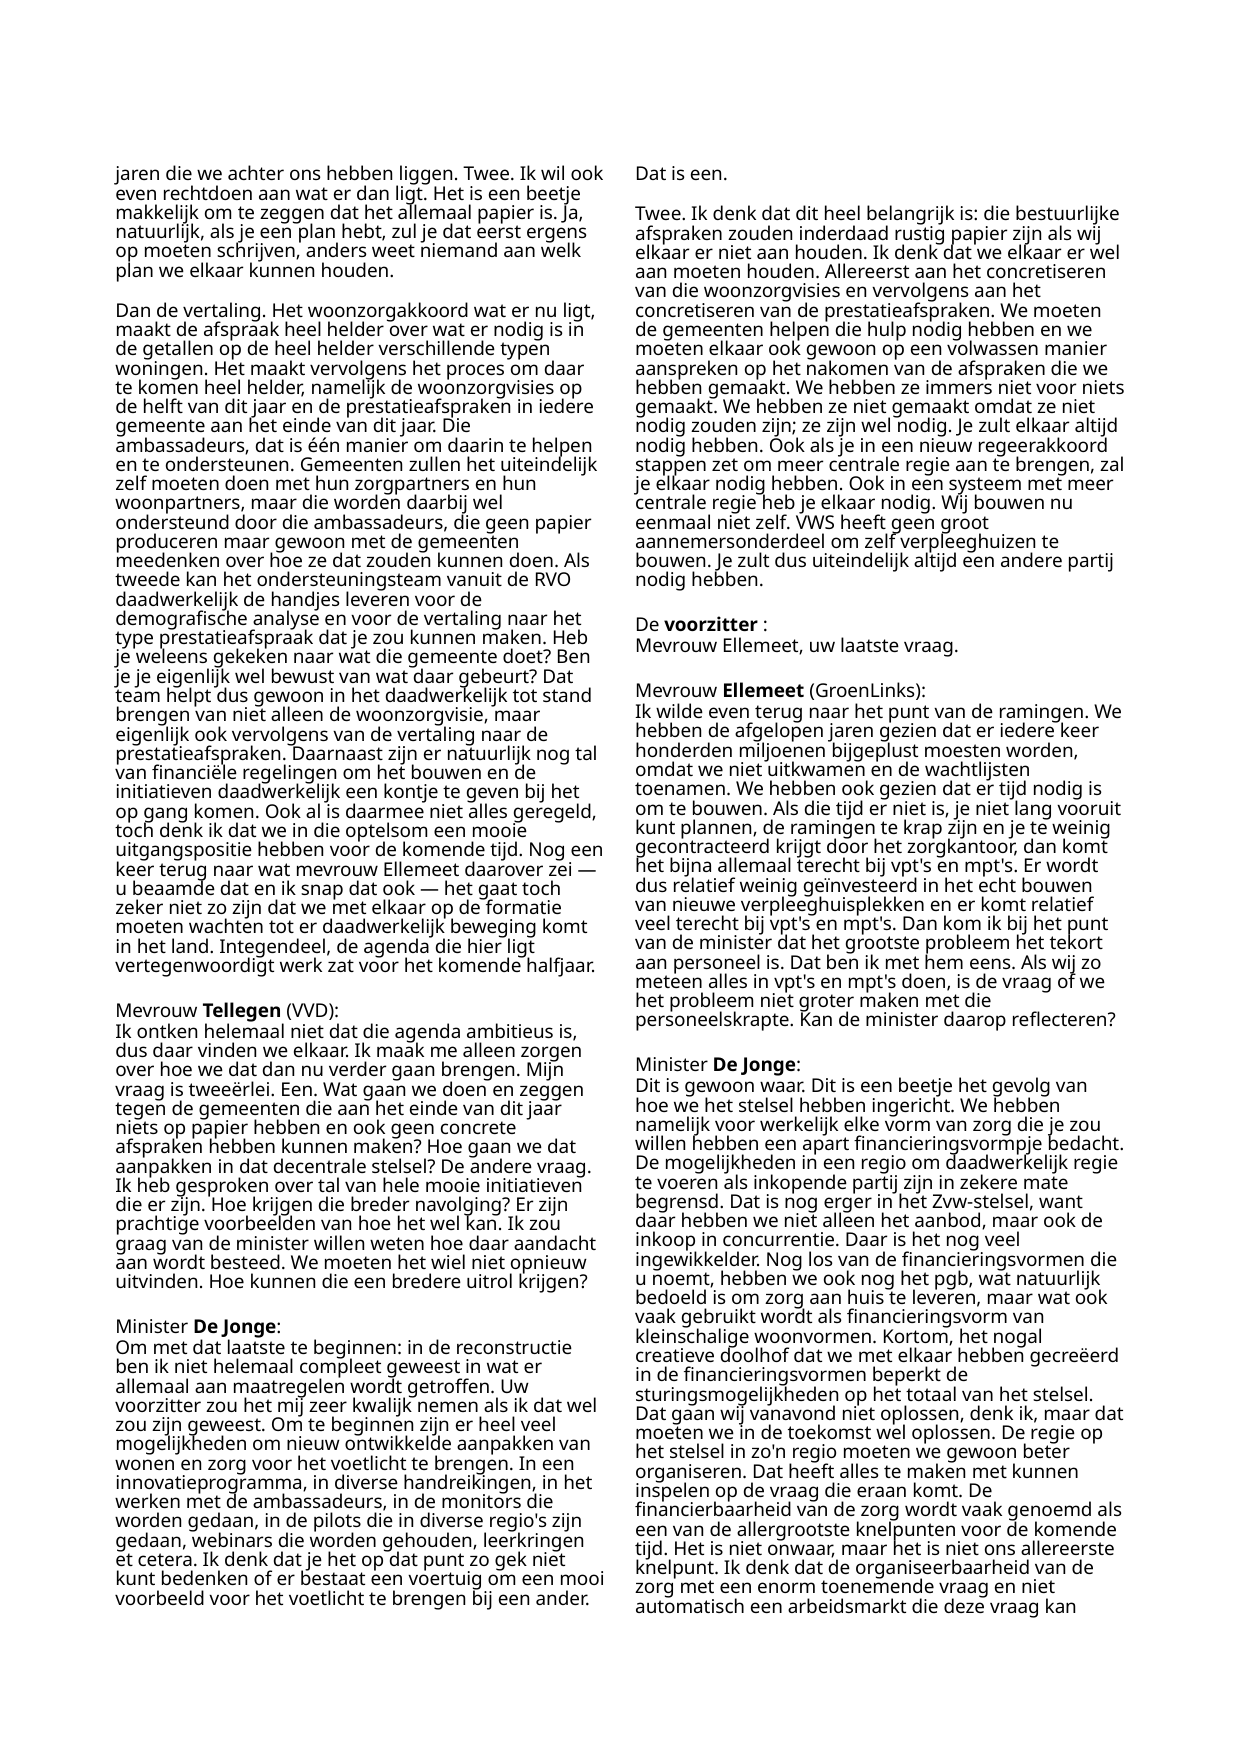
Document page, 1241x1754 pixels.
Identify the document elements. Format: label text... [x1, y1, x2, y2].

text Om met dat laatste te beginnen: in de reconstructie ben ik niet helemaal compleet geweest in wat er allemaal aan maatregelen wordt getroffen. Uw voorzitter zou het mij zeer kwalijk nemen als ik dat wel zou zijn geweest. Om te beginnen zijn er heel veel mogelijkheden om nieuw ontwikkelde aanpakken van wonen en zorg voor het voetlicht te brengen. In een innovatieprogramma, in diverse handreikingen, in het werken met de ambassadeurs, in de monitors die worden gedaan, in de pilots die in diverse regio's zijn gedaan, webinars die worden gehouden, leerkringen et cetera. Ik denk dat je het op dat punt zo gek niet kunt bedenken of er bestaat een voertuig om een mooi voorbeeld voor het voetlicht te brengen bij een ander. [115, 1339, 605, 1609]
text Dat is een. [635, 165, 1125, 184]
text Dan de vertaling. Het woonzorgakkoord wat er nu ligt, maakt de afspraak heel helder over wat er nodig is in de getallen op de heel helder verschillende typen woningen. Het maakt vervolgens het proces om daar te komen heel helder, namelijk de woonzorgvisies op de helft van dit jaar en de prestatieafspraken in iedere gemeente aan het einde van dit jaar. Die ambassadeurs, dat is één manier om daarin te helpen en te ondersteunen. Gemeenten zullen het uiteindelijk zelf moeten doen met hun zorgpartners en hun woonpartners, maar die worden daarbij wel ondersteund door die ambassadeurs, die geen papier produceren maar gewoon met de gemeenten meedenken over hoe ze dat zouden kunnen doen. Als tweede kan het ondersteuningsteam vanuit de RVO daadwerkelijk de handjes leveren voor de demografische analyse en voor de vertaling naar het type prestatieafspraak dat je zou kunnen maken. Heb je weleens gekeken naar wat die gemeente doet? Ben je je eigenlijk wel bewust van wat daar gebeurt? Dat team helpt dus gewoon in het daadwerkelijk tot stand brengen van niet alleen de woonzorgvisie, maar eigenlijk ook vervolgens van de vertaling naar de prestatieafspraken. Daarnaast zijn er natuurlijk nog tal van financiële regelingen om het bouwen en de initiatieven daadwerkelijk een kontje te geven bij het op gang komen. Ook al is daarmee niet alles geregeld, toch denk ik dat we in die optelsom een mooie uitgangspositie hebben voor de komende tijd. Nog een keer terug naar wat mevrouw Ellemeet daarover zei — u beaamde dat en ik snap dat ook — het gaat toch zeker niet zo zijn dat we met elkaar op de formatie moeten wachten tot er daadwerkelijk beweging komt in het land. Integendeel, de agenda die hier ligt vertegenwoordigt werk zat voor het komende halfjaar. [115, 302, 605, 976]
text Ik ontken helemaal niet dat die agenda ambitieus is, dus daar vinden we elkaar. Ik maak me alleen zorgen over hoe we dat dan nu verder gaan brengen. Mijn vraag is tweeërlei. Een. Wat gaan we doen en zeggen tegen de gemeenten die aan het einde van dit jaar niets op papier hebben en ook geen concrete afspraken hebben kunnen maken? Hoe gaan we dat aanpakken in dat decentrale stelsel? De andere vraag. Ik heb gesproken over tal van hele mooie initiatieven die er zijn. Hoe krijgen die breder navolging? Er zijn prachtige voorbeelden van hoe het wel kan. Ik zou graag van de minister willen weten hoe daar aandacht aan wordt besteed. We moeten het wiel niet opnieuw uitvinden. Hoe kunnen die een bredere uitrol krijgen? [115, 1023, 605, 1292]
text Ik wilde even terug naar het punt van de ramingen. We hebben de afgelopen jaren gezien dat er iedere keer honderden miljoenen bijgeplust moesten worden, omdat we niet uitkwamen en de wachtlijsten toenamen. We hebben ook gezien dat er tijd nodig is om te bouwen. Als die tijd er niet is, je niet lang vooruit kunt plannen, de ramingen te krap zijn en je te weinig gecontracteerd krijgt door het zorgkantoor, dan komt het bijna allemaal terecht bij vpt's en mpt's. Er wordt dus relatief weinig geïnvesteerd in het echt bouwen van nieuwe verpleeghuisplekken en er komt relatief veel terecht bij vpt's en mpt's. Dan kom ik bij het punt van de minister dat het grootste probleem het tekort aan personeel is. Dat ben ik met hem eens. Als wij zo meteen alles in vpt's en mpt's doen, is de vraag of we het probleem niet groter maken met die personeelskrapte. Kan de minister daarop reflecteren? [635, 703, 1125, 1031]
text Twee. Ik denk dat dit heel belangrijk is: die bestuurlijke afspraken zouden inderdaad rustig papier zijn als wij elkaar er niet aan houden. Ik denk dat we elkaar er wel aan moeten houden. Allereerst aan het concretiseren van die woonzorgvisies en vervolgens aan het concretiseren van de prestatieafspraken. We moeten de gemeenten helpen die hulp nodig hebben en we moeten elkaar ook gewoon op een volwassen manier aanspreken op het nakomen van de afspraken die we hebben gemaakt. We hebben ze immers niet voor niets gemaakt. We hebben ze niet gemaakt omdat ze niet nodig zouden zijn; ze zijn wel nodig. Je zult elkaar altijd nodig hebben. Ook als je in een nieuw regeerakkoord stappen zet om meer centrale regie aan te brengen, zal je elkaar nodig hebben. Ook in een systeem met meer centrale regie heb je elkaar nodig. Wij bouwen nu eenmaal niet zelf. VWS heeft geen groot aannemersonderdeel om zelf verpleeghuizen te bouwen. Je zult dus uiteindelijk altijd een andere partij nodig hebben. [635, 205, 1125, 591]
text Minister De Jonge: [635, 1052, 1125, 1077]
text jaren die we achter ons hebben liggen. Twee. Ik wil ook even rechtdoen aan wat er dan ligt. Het is een beetje makkelijk om te zeggen dat het allemaal papier is. Ja, natuurlijk, als je een plan hebt, zul je dat eerst ergens op moeten schrijven, anders weet niemand aan welk plan we elkaar kunnen houden. [115, 165, 605, 281]
text Mevrouw Tellegen (VVD): [115, 997, 605, 1023]
text Minister De Jonge: [115, 1313, 605, 1339]
text Mevrouw Ellemeet (GroenLinks): [635, 677, 1125, 703]
text De voorzitter : [635, 612, 1125, 637]
text Dit is gewoon waar. Dit is een beetje het gevolg van hoe we het stelsel hebben ingericht. We hebben namelijk voor werkelijk elke vorm van zorg die je zou willen hebben een apart financieringsvormpje bedacht. De mogelijkheden in een regio om daadwerkelijk regie te voeren als inkopende partij zijn in zekere mate begrensd. Dat is nog erger in het Zvw-stelsel, want daar hebben we niet alleen het aanbod, maar ook de inkoop in concurrentie. Daar is het nog veel ingewikkelder. Nog los van de financieringsvormen die u noemt, hebben we ook nog het pgb, wat natuurlijk bedoeld is om zorg aan huis te leveren, maar wat ook vaak gebruikt wordt als financieringsvorm van kleinschalige woonvormen. Kortom, het nogal creatieve doolhof dat we met elkaar hebben gecreëerd in de financieringsvormen beperkt de sturingsmogelijkheden op het totaal van het stelsel. Dat gaan wij vanavond niet oplossen, denk ik, maar dat moeten we in de toekomst wel oplossen. De regie op het stelsel in zo'n regio moeten we gewoon beter organiseren. Dat heeft alles te maken met kunnen inspelen op de vraag die eraan komt. De financierbaarheid van de zorg wordt vaak genoemd als een van de allergrootste knelpunten voor de komende tijd. Het is niet onwaar, maar het is niet ons allereerste knelpunt. Ik denk dat de organiseerbaarheid van de zorg met een enorm toenemende vraag en niet automatisch een arbeidsmarkt die deze vraag kan [635, 1077, 1125, 1617]
text Mevrouw Ellemeet, uw laatste vraag. [635, 637, 1125, 657]
